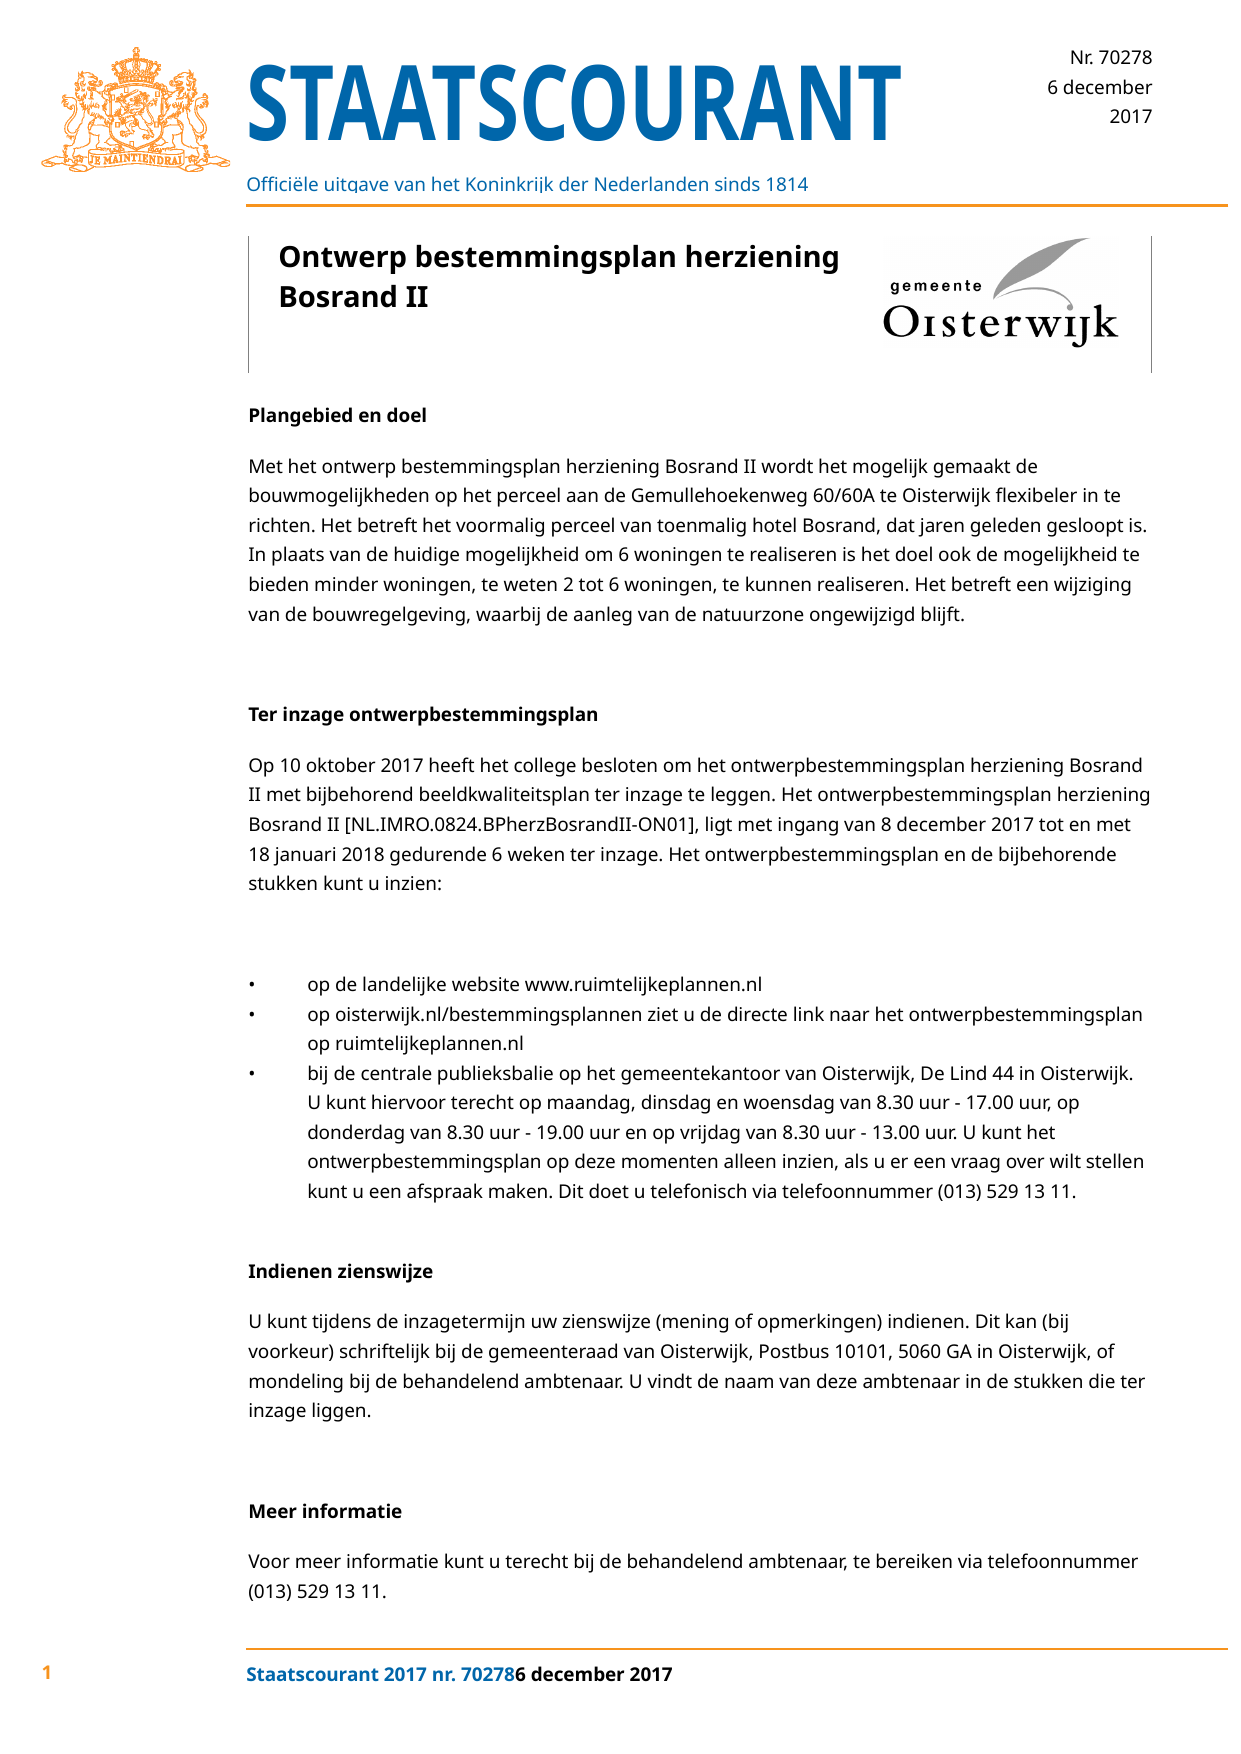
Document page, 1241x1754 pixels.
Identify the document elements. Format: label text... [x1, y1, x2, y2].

list bij de centrale publieksbalie op het gemeentekantoor van Oisterwijk, De Lind 44 in Oisterwijk. U kunt hiervoor terecht op maandag, dinsdag en woensdag van 8.30 uur - 17.00 uur, op donderdag van 8.30 uur - 19.00 uur en op vrijdag van 8.30 uur - 13.00 uur. U kunt het ontwerpbestemmingsplan op deze momenten alleen inzien, als u er een vraag over wilt stellen kunt u een afspraak maken. Dit doet u telefonisch via telefoonnummer (013) 529 13 11. [248, 1060, 1152, 1204]
text U kunt tijdens de inzagetermijn uw zienswijze (mening of opmerkingen) indienen. Dit kan (bij voorkeur) schriftelijk bij de gemeenteraad van Oisterwijk, Postbus 10101, 5060 GA in Oisterwijk, of mondeling bij de behandelend ambtenaar. U vindt de naam van deze ambtenaar in de stukken die ter inzage liggen. [248, 1309, 1152, 1423]
picture [41, 47, 231, 172]
text Indienen zienswijze [248, 1258, 1152, 1284]
text Meer informatie [248, 1498, 1152, 1524]
table_header [850, 236, 1151, 373]
text Ter inzage ontwerpbestemmingsplan [248, 702, 1152, 727]
picture [882, 236, 1119, 348]
list op oisterwijk.nl/bestemmingsplannen ziet u de directe link naar het ontwerpbestemmingsplan op ruimtelijkeplannen.nl [248, 1001, 1152, 1056]
list op de landelijke website www.ruimtelijkeplannen.nl [248, 971, 1152, 997]
text Op 10 oktober 2017 heeft het college besloten om het ontwerpbestemmingsplan herziening Bosrand II met bijbehorend beeldkwaliteitsplan ter inzage te leggen. Het ontwerpbestemmingsplan herziening Bosrand II [NL.IMRO.0824.BPherzBosrandII-ON01], ligt met ingang van 8 december 2017 tot en met 18 januari 2018 gedurende 6 weken ter inzage. Het ontwerpbestemmingsplan en de bijbehorende stukken kunt u inzien: [248, 752, 1152, 896]
text Voor meer informatie kunt u terecht bij de behandelend ambtenaar, te bereiken via telefoonnummer (013) 529 13 11. [248, 1549, 1152, 1604]
text Met het ontwerp bestemmingsplan herziening Bosrand II wordt het mogelijk gemaakt de bouwmogelijkheden op het perceel aan de Gemullehoekenweg 60/60A te Oisterwijk flexibeler in te richten. Het betreft het voormalig perceel van toenmalig hotel Bosrand, dat jaren geleden gesloopt is. In plaats van de huidige mogelijkheid om 6 woningen te realiseren is het doel ook de mogelijkheid te bieden minder woningen, te weten 2 tot 6 woningen, te kunnen realiseren. Het betreft een wijziging van de bouwregelgeving, waarbij de aanleg van de natuurzone ongewijzigd blijft. [248, 453, 1152, 627]
table_header Ontwerp bestemmingsplan herziening Bosrand II [249, 236, 850, 373]
text Plangebied en doel [248, 402, 1152, 428]
